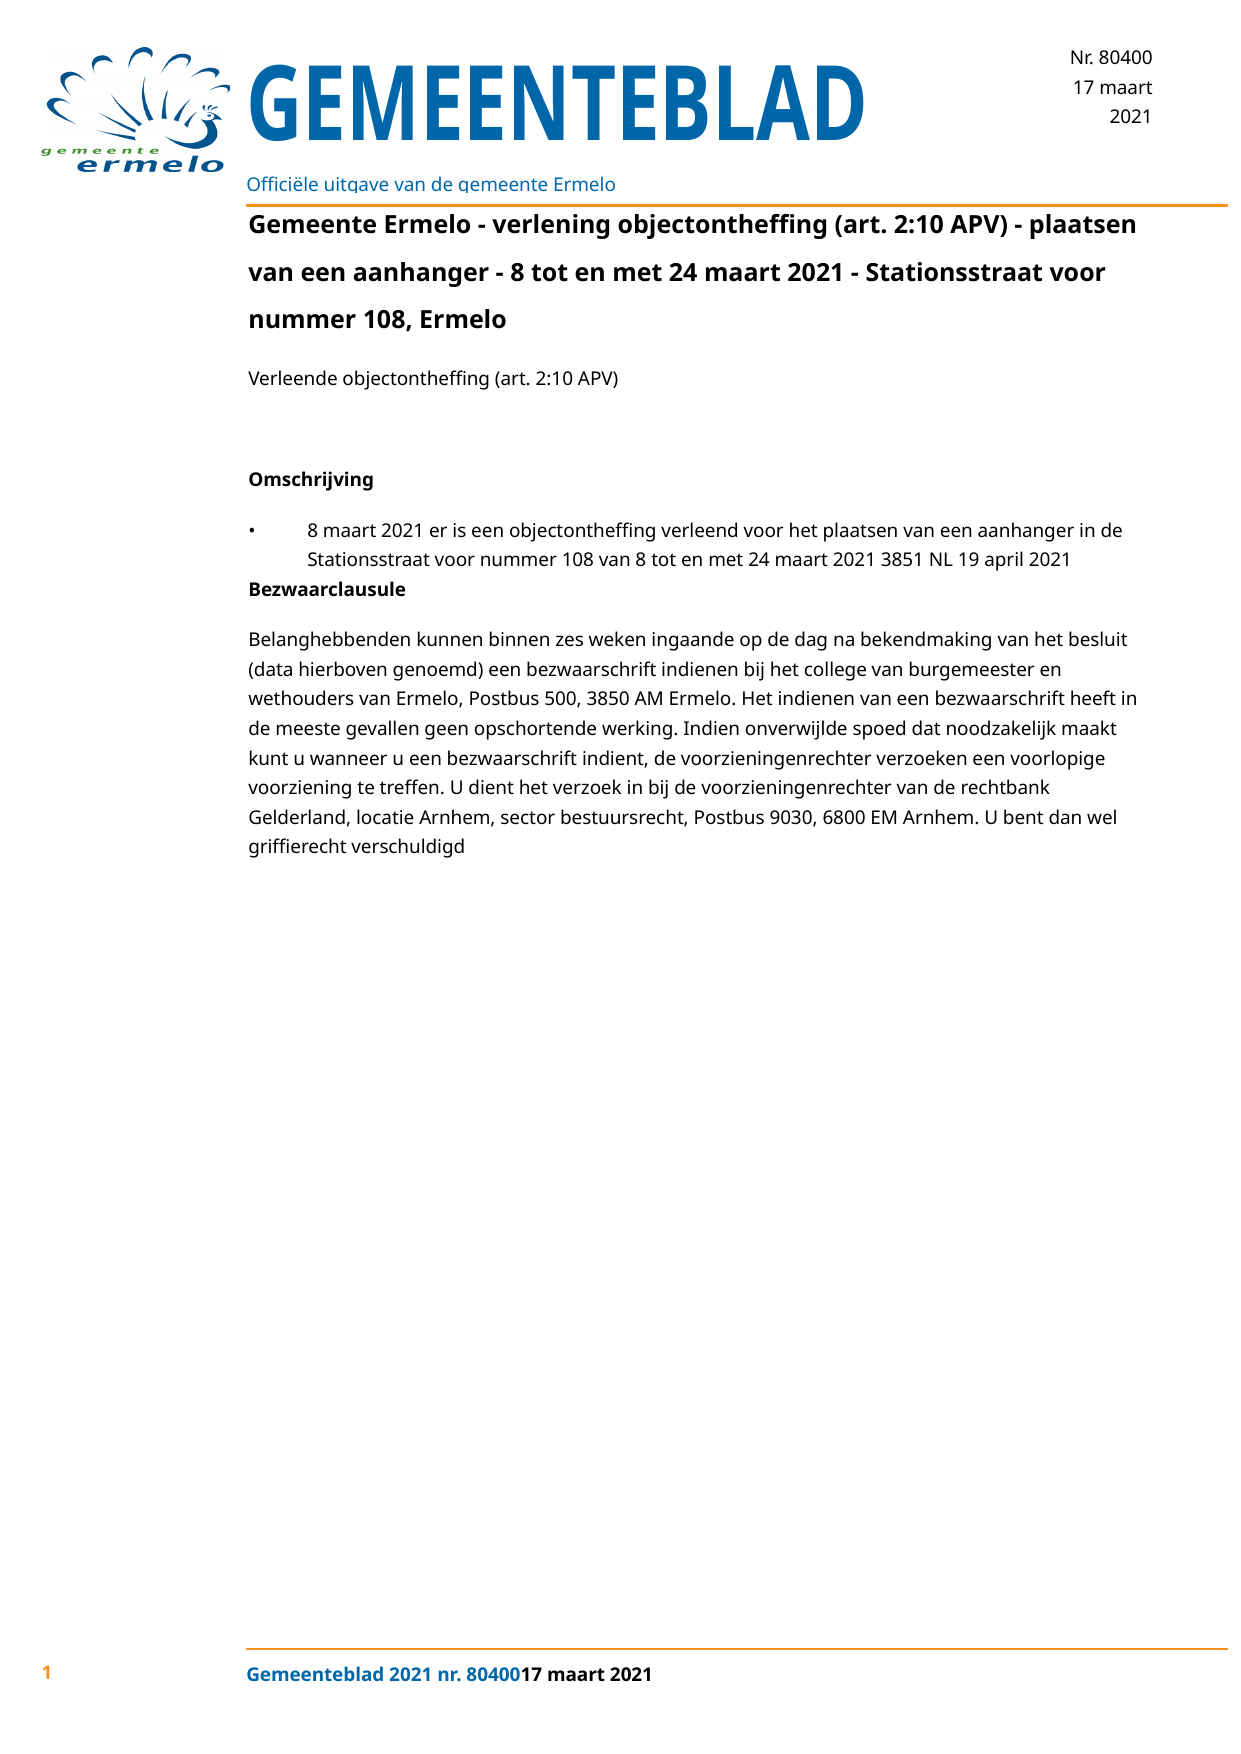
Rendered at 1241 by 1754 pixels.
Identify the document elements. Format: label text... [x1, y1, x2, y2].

text Bezwaarclausule [248, 576, 1152, 602]
text Belanghebbenden kunnen binnen zes weken ingaande op de dag na bekendmaking van het besluit (data hierboven genoemd) een bezwaarschrift indienen bij het college van burgemeester en wethouders van Ermelo, Postbus 500, 3850 AM Ermelo. Het indienen van een bezwaarschrift heeft in de meeste gevallen geen opschortende werking. Indien onverwijlde spoed dat noodzakelijk maakt kunt u wanneer u een bezwaarschrift indient, de voorzieningenrechter verzoeken een voorlopige voorziening te treffen. U dient het verzoek in bij de voorzieningenrechter van de rechtbank Gelderland, locatie Arnhem, sector bestuursrecht, Postbus 9030, 6800 EM Arnhem. U bent dan wel griffierecht verschuldigd [248, 626, 1152, 859]
text Verleende objectontheffing (art. 2:10 APV) [248, 366, 1152, 391]
picture [41, 47, 231, 172]
list 8 maart 2021 er is een objectontheffing verleend voor het plaatsen van een aanhanger in de Stationsstraat voor nummer 108 van 8 tot en met 24 maart 2021 3851 NL 19 april 2021 [248, 517, 1152, 572]
text Gemeente Ermelo - verlening objectontheffing (art. 2:10 APV) - plaatsen van een aanhanger - 8 tot en met 24 maart 2021 - Stationsstraat voor nummer 108, Ermelo [248, 207, 1152, 336]
text Omschrijving [248, 466, 1152, 492]
